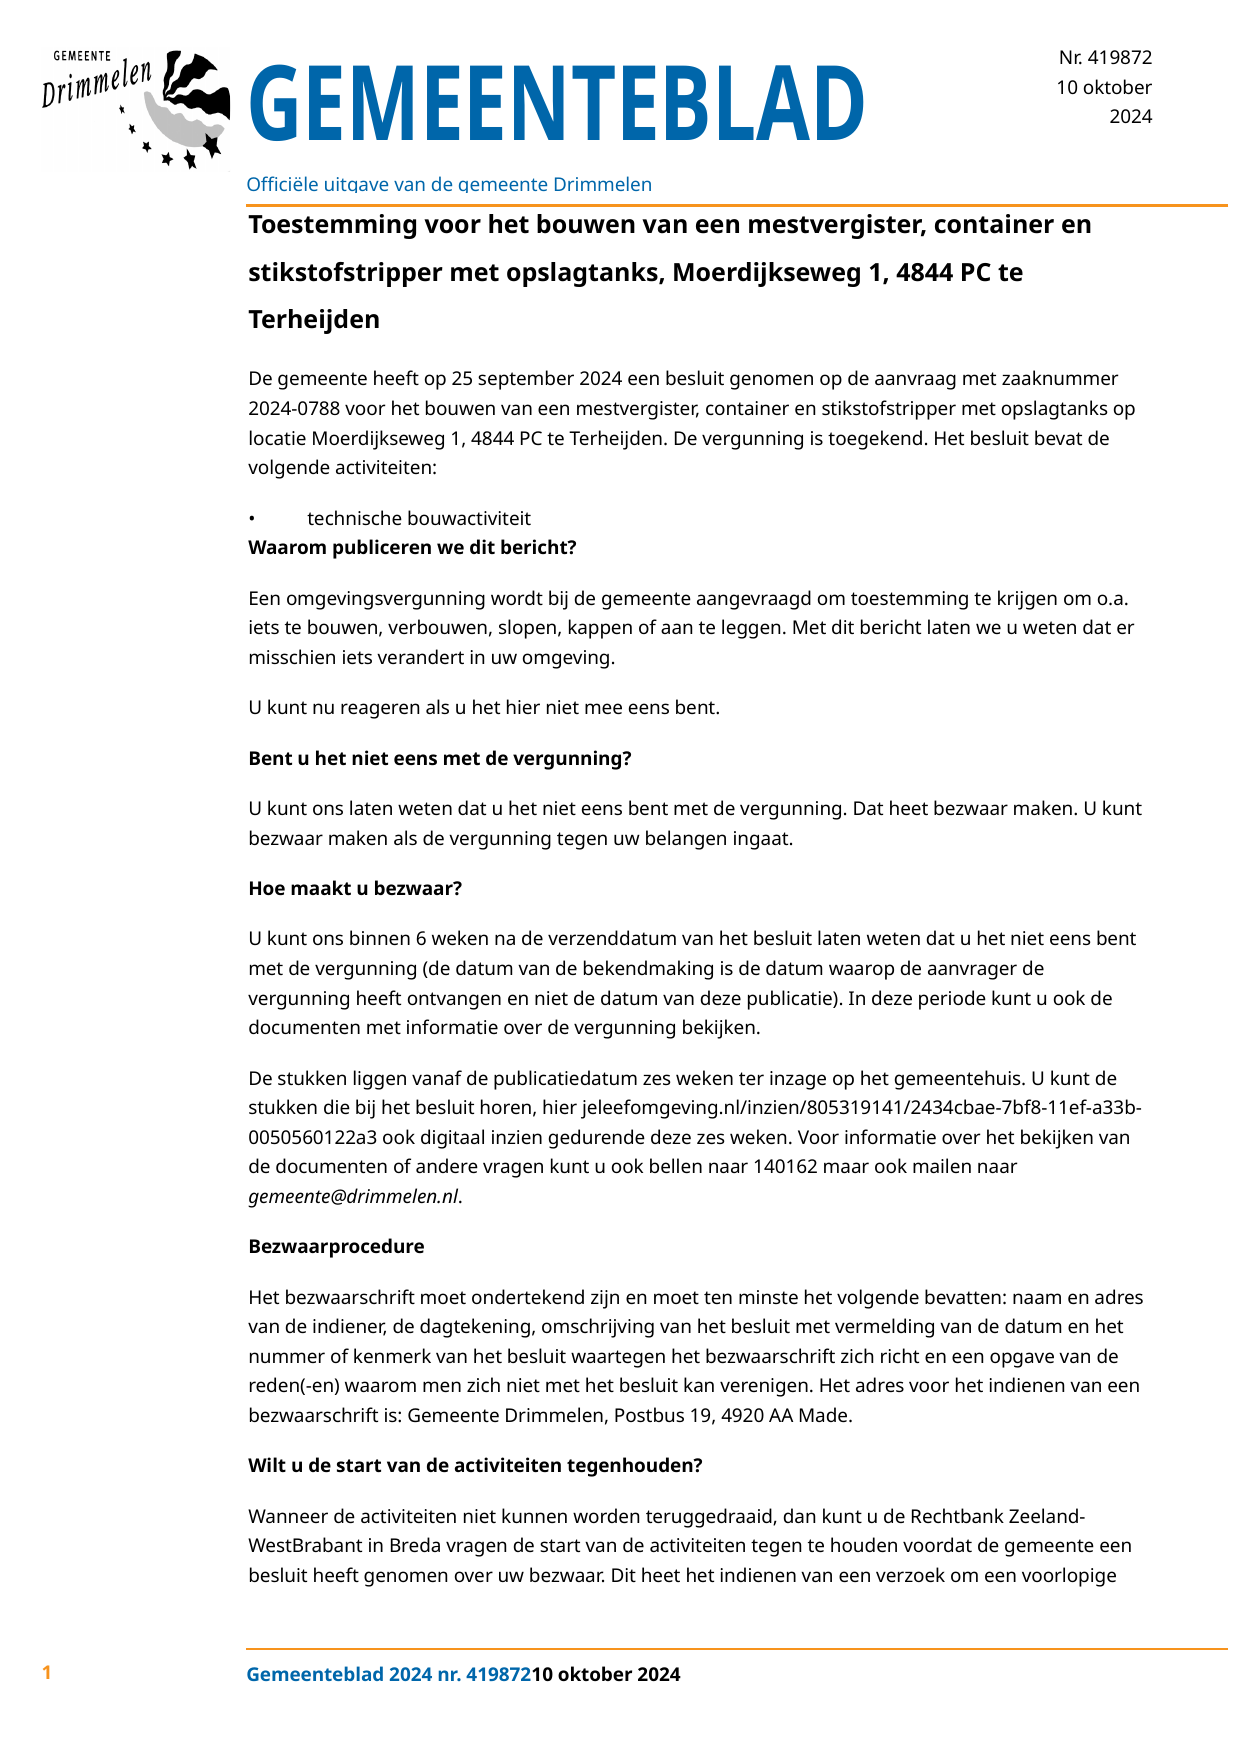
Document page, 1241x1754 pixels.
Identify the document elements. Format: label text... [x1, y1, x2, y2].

text U kunt ons binnen 6 weken na de verzenddatum van het besluit laten weten dat u het niet eens bent met de vergunning (de datum van de bekendmaking is de datum waarop de aanvrager de vergunning heeft ontvangen en niet de datum van deze publicatie). In deze periode kunt u ook de documenten met informatie over de vergunning bekijken. [248, 926, 1152, 1040]
text U kunt nu reageren als u het hier niet mee eens bent. [248, 694, 1152, 720]
text Bent u het niet eens met de vergunning? [248, 745, 1152, 770]
list technische bouwactiviteit [248, 505, 1152, 530]
text U kunt ons laten weten dat u het niet eens bent met de vergunning. Dat heet bezwaar maken. U kunt bezwaar maken als de vergunning tegen uw belangen ingaat. [248, 795, 1152, 850]
text Toestemming voor het bouwen van een mestvergister, container en stikstofstripper met opslagtanks, Moerdijkseweg 1, 4844 PC te Terheijden [248, 207, 1152, 336]
text Wilt u de start van de activiteiten tegenhouden? [248, 1453, 1152, 1478]
picture [41, 47, 231, 172]
text Een omgevingsvergunning wordt bij de gemeente aangevraagd om toestemming te krijgen om o.a. iets te bouwen, verbouwen, slopen, kappen of aan te leggen. Met dit bericht laten we u weten dat er misschien iets verandert in uw omgeving. [248, 585, 1152, 669]
text Bezwaarprocedure [248, 1233, 1152, 1259]
text Hoe maakt u bezwaar? [248, 875, 1152, 901]
text De gemeente heeft op 25 september 2024 een besluit genomen op de aanvraag met zaaknummer 2024-0788 voor het bouwen van een mestvergister, container en stikstofstripper met opslagtanks op locatie Moerdijkseweg 1, 4844 PC te Terheijden. De vergunning is toegekend. Het besluit bevat de volgende activiteiten: [248, 366, 1152, 480]
text Het bezwaarschrift moet ondertekend zijn en moet ten minste het volgende bevatten: naam en adres van de indiener, de dagtekening, omschrijving van het besluit met vermelding van de datum en het nummer of kenmerk van het besluit waartegen het bezwaarschrift zich richt en een opgave van de reden(-en) waarom men zich niet met het besluit kan verenigen. Het adres voor het indienen van een bezwaarschrift is: Gemeente Drimmelen, Postbus 19, 4920 AA Made. [248, 1284, 1152, 1428]
text Wanneer de activiteiten niet kunnen worden teruggedraaid, dan kunt u de Rechtbank Zeeland-WestBrabant in Breda vragen de start van de activiteiten tegen te houden voordat de gemeente een besluit heeft genomen over uw bezwaar. Dit heet het indienen van een verzoek om een voorlopige [248, 1503, 1152, 1588]
text De stukken liggen vanaf de publicatiedatum zes weken ter inzage op het gemeentehuis. U kunt de stukken die bij het besluit horen, hier jeleefomgeving.nl/inzien/805319141/2434cbae-7bf8-11ef-a33b-0050560122a3 ook digitaal inzien gedurende deze zes weken. Voor informatie over het bekijken van de documenten of andere vragen kunt u ook bellen naar 140162 maar ook mailen naar gemeente@drimmelen.nl. [248, 1065, 1152, 1209]
text Waarom publiceren we dit bericht? [248, 534, 1152, 560]
